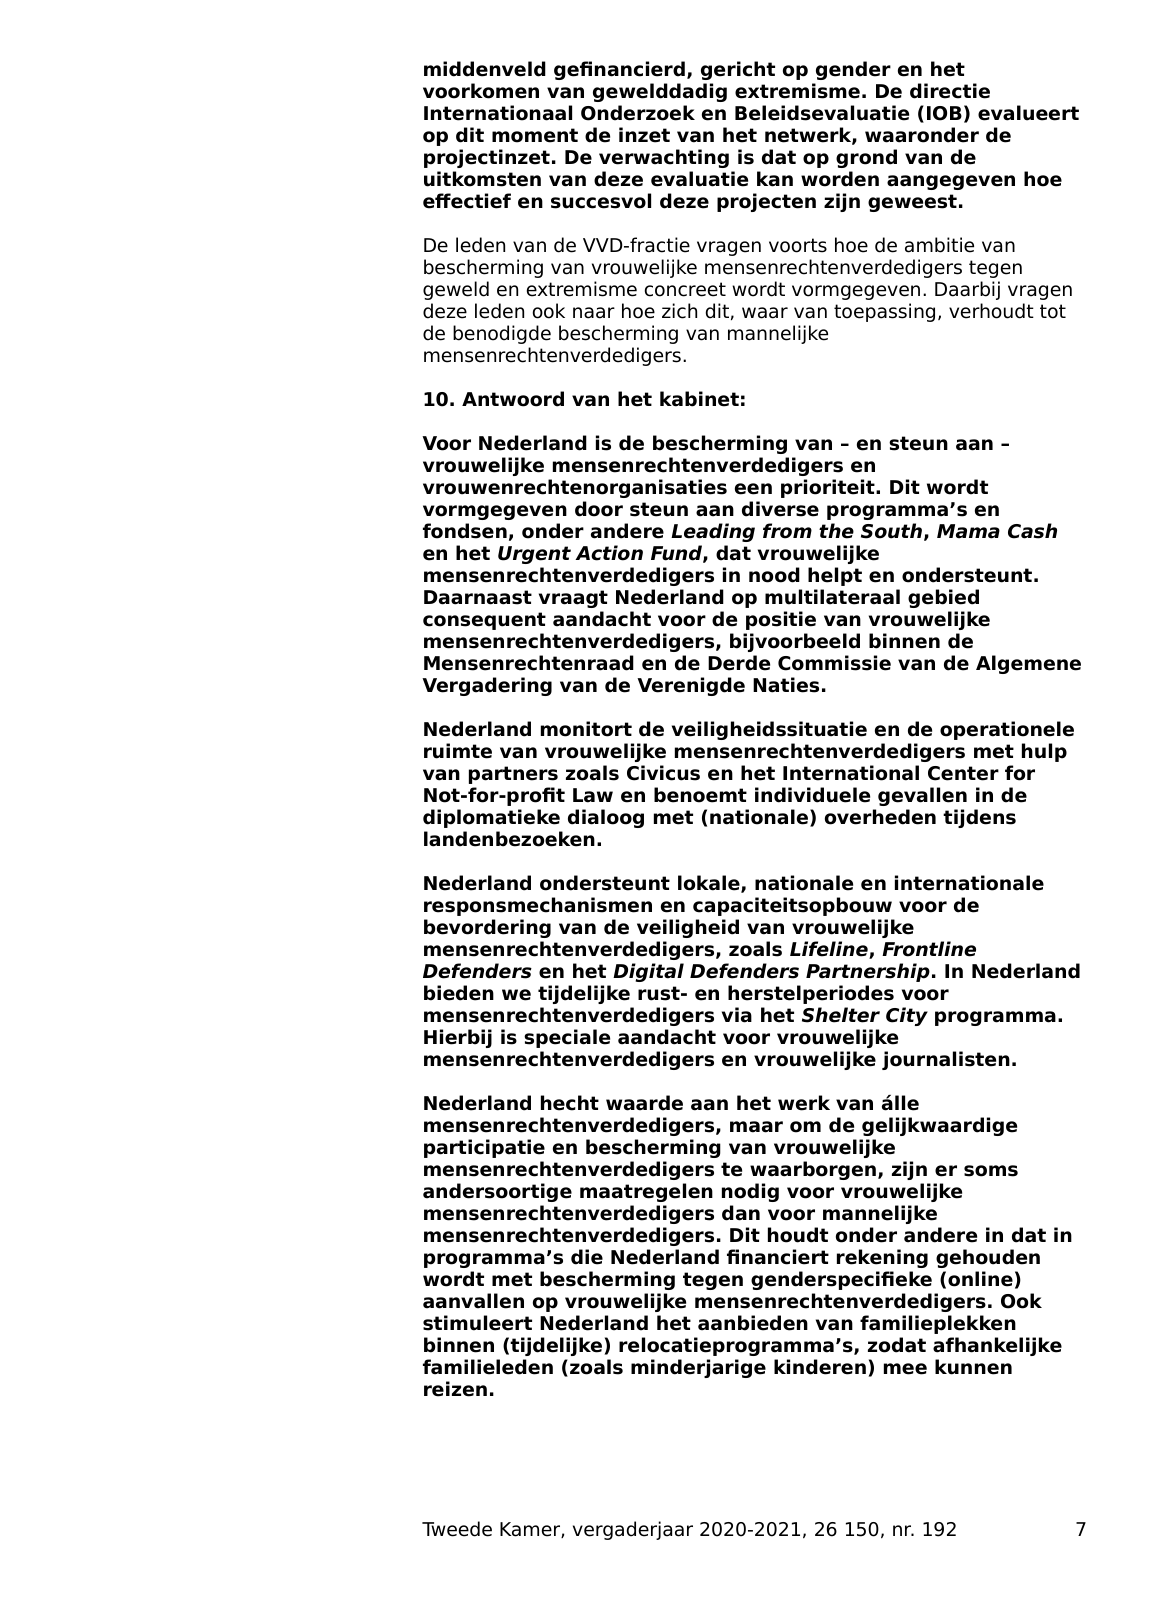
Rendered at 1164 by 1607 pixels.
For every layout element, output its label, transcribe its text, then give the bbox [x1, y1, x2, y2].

text middenveld gefinancierd, gericht op gender en het voorkomen van gewelddadig extremisme. De directie Internationaal Onderzoek en Beleidsevaluatie (IOB) evalueert op dit moment de inzet van het netwerk, waaronder de projectinzet. De verwachting is dat op grond van de uitkomsten van deze evaluatie kan worden aangegeven hoe effectief en succesvol deze projecten zijn geweest. [422, 59, 1087, 213]
text Nederland hecht waarde aan het werk van álle mensenrechtenverdedigers, maar om de gelijkwaardige participatie en bescherming van vrouwelijke mensenrechtenverdedigers te waarborgen, zijn er soms andersoortige maatregelen nodig voor vrouwelijke mensenrechtenverdedigers dan voor mannelijke mensenrechtenverdedigers. Dit houdt onder andere in dat in programma’s die Nederland financiert rekening gehouden wordt met bescherming tegen genderspecifieke (online) aanvallen op vrouwelijke mensenrechtenverdedigers. Ook stimuleert Nederland het aanbieden van familieplekken binnen (tijdelijke) relocatieprogramma’s, zodat afhankelijke familieleden (zoals minderjarige kinderen) mee kunnen reizen. [422, 1093, 1087, 1401]
text Nederland monitort de veiligheidssituatie en de operationele ruimte van vrouwelijke mensenrechtenverdedigers met hulp van partners zoals Civicus en het International Center for Not-for-profit Law en benoemt individuele gevallen in de diplomatieke dialoog met (nationale) overheden tijdens landenbezoeken. [422, 719, 1087, 851]
text De leden van de VVD-fractie vragen voorts hoe de ambitie van bescherming van vrouwelijke mensenrechtenverdedigers tegen geweld en extremisme concreet wordt vormgegeven. Daarbij vragen deze leden ook naar hoe zich dit, waar van toepassing, verhoudt tot de benodigde bescherming van mannelijke mensenrechtenverdedigers. [422, 235, 1087, 367]
text Voor Nederland is de bescherming van – en steun aan – vrouwelijke mensenrechtenverdedigers en vrouwenrechtenorganisaties een prioriteit. Dit wordt vormgegeven door steun aan diverse programma’s en fondsen, onder andere Leading from the South, Mama Cash en het Urgent Action Fund, dat vrouwelijke mensenrechtenverdedigers in nood helpt en ondersteunt. Daarnaast vraagt Nederland op multilateraal gebied consequent aandacht voor de positie van vrouwelijke mensenrechtenverdedigers, bijvoorbeeld binnen de Mensenrechtenraad en de Derde Commissie van de Algemene Vergadering van de Verenigde Naties. [422, 433, 1087, 697]
subtitle 10. Antwoord van het kabinet: [422, 389, 1087, 411]
text Nederland ondersteunt lokale, nationale en internationale responsmechanismen en capaciteitsopbouw voor de bevordering van de veiligheid van vrouwelijke mensenrechtenverdedigers, zoals Lifeline, Frontline Defenders en het Digital Defenders Partnership. In Nederland bieden we tijdelijke rust- en herstelperiodes voor mensenrechtenverdedigers via het Shelter City programma. Hierbij is speciale aandacht voor vrouwelijke mensenrechtenverdedigers en vrouwelijke journalisten. [422, 873, 1087, 1071]
